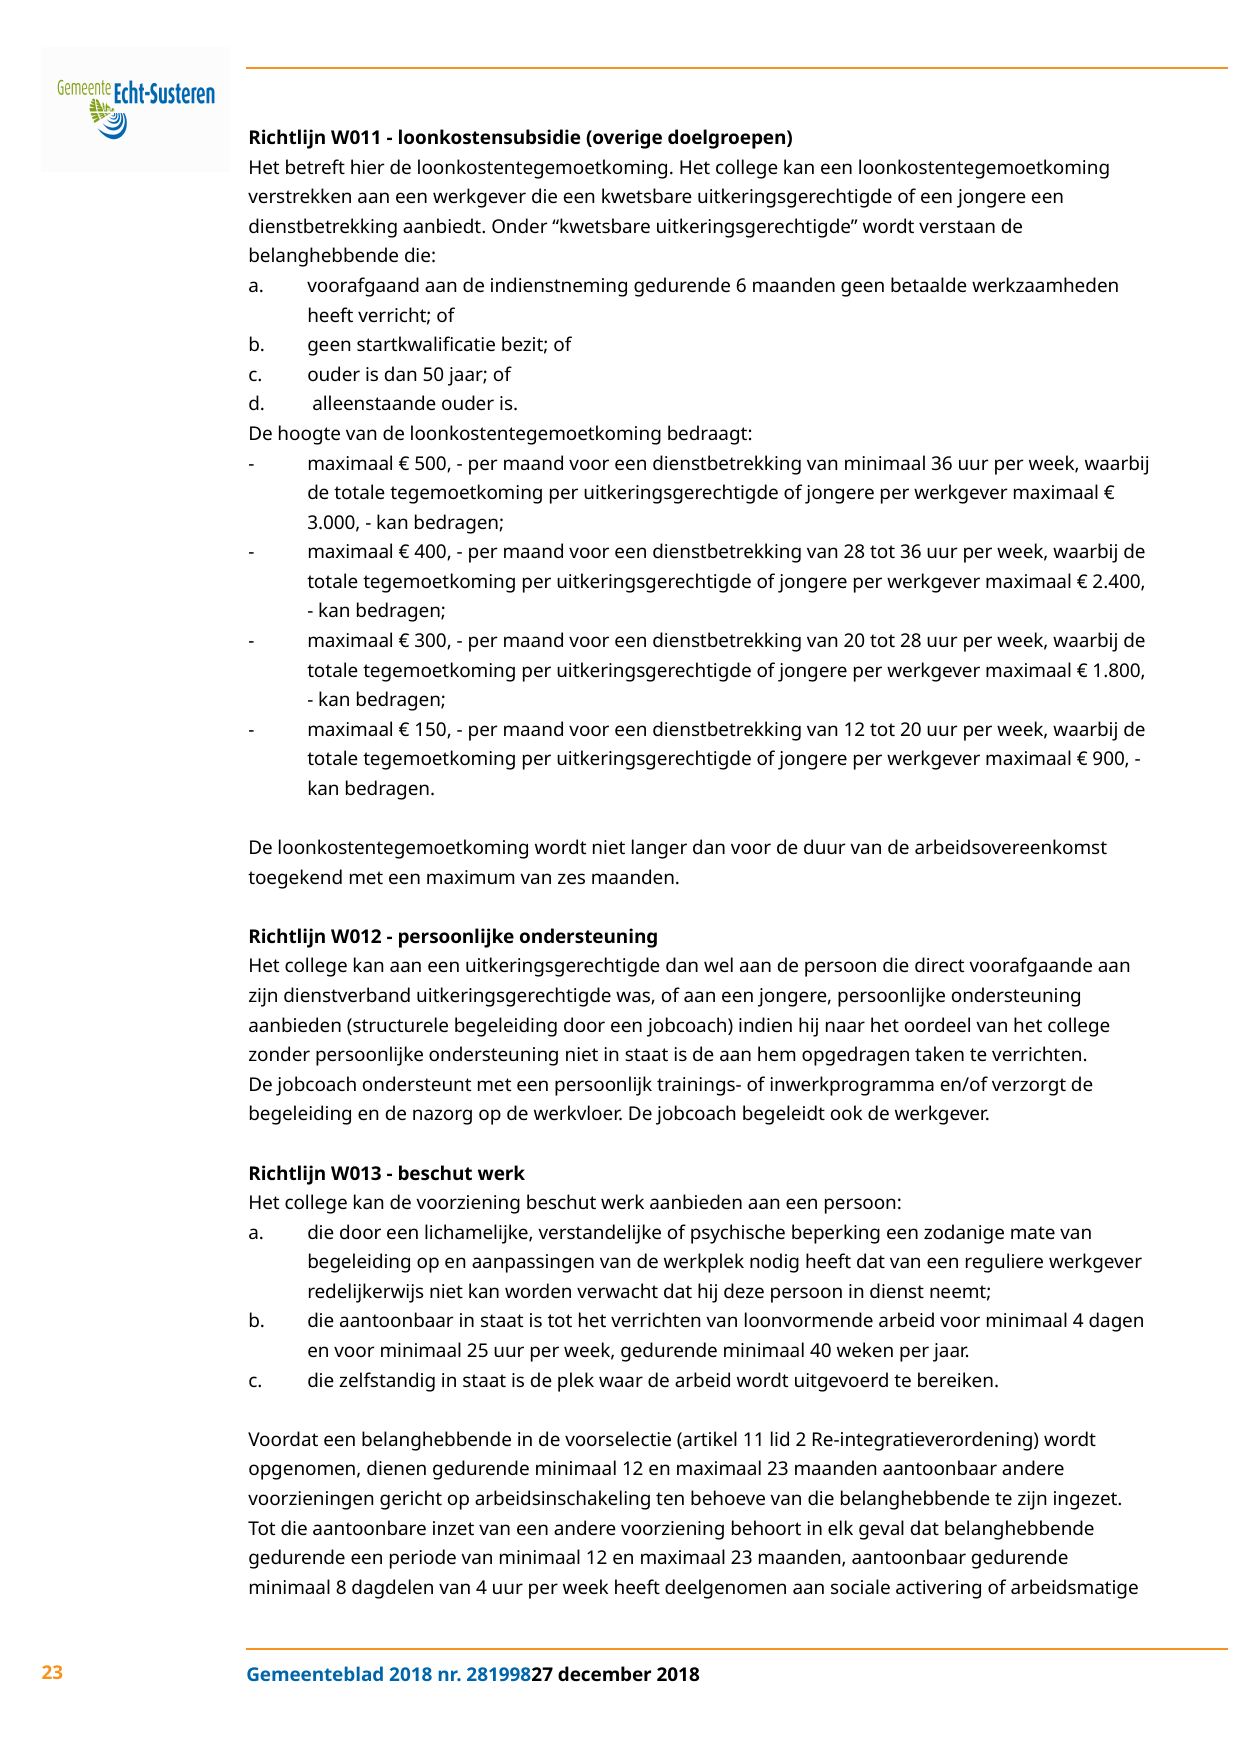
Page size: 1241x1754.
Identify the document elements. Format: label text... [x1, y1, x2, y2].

text Het betreft hier de loonkostentegemoetkoming. Het college kan een loonkostentegemoetkoming verstrekken aan een werkgever die een kwetsbare uitkeringsgerechtigde of een jongere een dienstbetrekking aanbiedt. Onder “kwetsbare uitkeringsgerechtigde” wordt verstaan de belanghebbende die: [248, 154, 1152, 268]
list die door een lichamelijke, verstandelijke of psychische beperking een zodanige mate van begeleiding op en aanpassingen van de werkplek nodig heeft dat van een reguliere werkgever redelijkerwijs niet kan worden verwacht dat hij deze persoon in dienst neemt; [248, 1219, 1152, 1304]
list die aantoonbaar in staat is tot het verrichten van loonvormende arbeid voor minimaal 4 dagen en voor minimaal 25 uur per week, gedurende minimaal 40 weken per jaar. [248, 1308, 1152, 1363]
list maximaal € 300, - per maand voor een dienstbetrekking van 20 tot 28 uur per week, waarbij de totale tegemoetkoming per uitkeringsgerechtigde of jongere per werkgever maximaal € 1.800, - kan bedragen; [248, 627, 1152, 712]
list die zelfstandig in staat is de plek waar de arbeid wordt uitgevoerd te bereiken. [248, 1367, 1152, 1393]
text Richtlijn W011 - loonkostensubsidie (overige doelgroepen) [248, 124, 1152, 150]
list maximaal € 500, - per maand voor een dienstbetrekking van minimaal 36 uur per week, waarbij de totale tegemoetkoming per uitkeringsgerechtigde of jongere per werkgever maximaal € 3.000, - kan bedragen; [248, 450, 1152, 535]
list alleenstaande ouder is. [248, 391, 1152, 416]
picture [41, 47, 231, 172]
list maximaal € 150, - per maand voor een dienstbetrekking van 12 tot 20 uur per week, waarbij de totale tegemoetkoming per uitkeringsgerechtigde of jongere per werkgever maximaal € 900, - kan bedragen. [248, 716, 1152, 801]
list ouder is dan 50 jaar; of [248, 361, 1152, 387]
text De hoogte van de loonkostentegemoetkoming bedraagt: [248, 420, 1152, 446]
text Het college kan aan een uitkeringsgerechtigde dan wel aan de persoon die direct voorafgaande aan zijn dienstverband uitkeringsgerechtigde was, of aan een jongere, persoonlijke ondersteuning aanbieden (structurele begeleiding door een jobcoach) indien hij naar het oordeel van het college zonder persoonlijke ondersteuning niet in staat is de aan hem opgedragen taken te verrichten. [248, 953, 1152, 1067]
list geen startkwalificatie bezit; of [248, 331, 1152, 357]
text Het college kan de voorziening beschut werk aanbieden aan een persoon: [248, 1189, 1152, 1215]
list maximaal € 400, - per maand voor een dienstbetrekking van 28 tot 36 uur per week, waarbij de totale tegemoetkoming per uitkeringsgerechtigde of jongere per werkgever maximaal € 2.400, - kan bedragen; [248, 538, 1152, 623]
text De jobcoach ondersteunt met een persoonlijk trainings- of inwerkprogramma en/of verzorgt de begeleiding en de nazorg op de werkvloer. De jobcoach begeleidt ook de werkgever. [248, 1071, 1152, 1126]
text Richtlijn W013 - beschut werk [248, 1160, 1152, 1186]
list voorafgaand aan de indienstneming gedurende 6 maanden geen betaalde werkzaamheden heeft verricht; of [248, 272, 1152, 328]
text De loonkostentegemoetkoming wordt niet langer dan voor de duur van de arbeidsovereenkomst toegekend met een maximum van zes maanden. [248, 834, 1152, 890]
text Richtlijn W012 - persoonlijke ondersteuning [248, 923, 1152, 949]
text Voordat een belanghebbende in de voorselectie (artikel 11 lid 2 Re-integratieverordening) wordt opgenomen, dienen gedurende minimaal 12 en maximaal 23 maanden aantoonbaar andere voorzieningen gericht op arbeidsinschakeling ten behoeve van die belanghebbende te zijn ingezet. Tot die aantoonbare inzet van een andere voorziening behoort in elk geval dat belanghebbende gedurende een periode van minimaal 12 en maximaal 23 maanden, aantoonbaar gedurende minimaal 8 dagdelen van 4 uur per week heeft deelgenomen aan sociale activering of arbeidsmatige [248, 1426, 1152, 1600]
